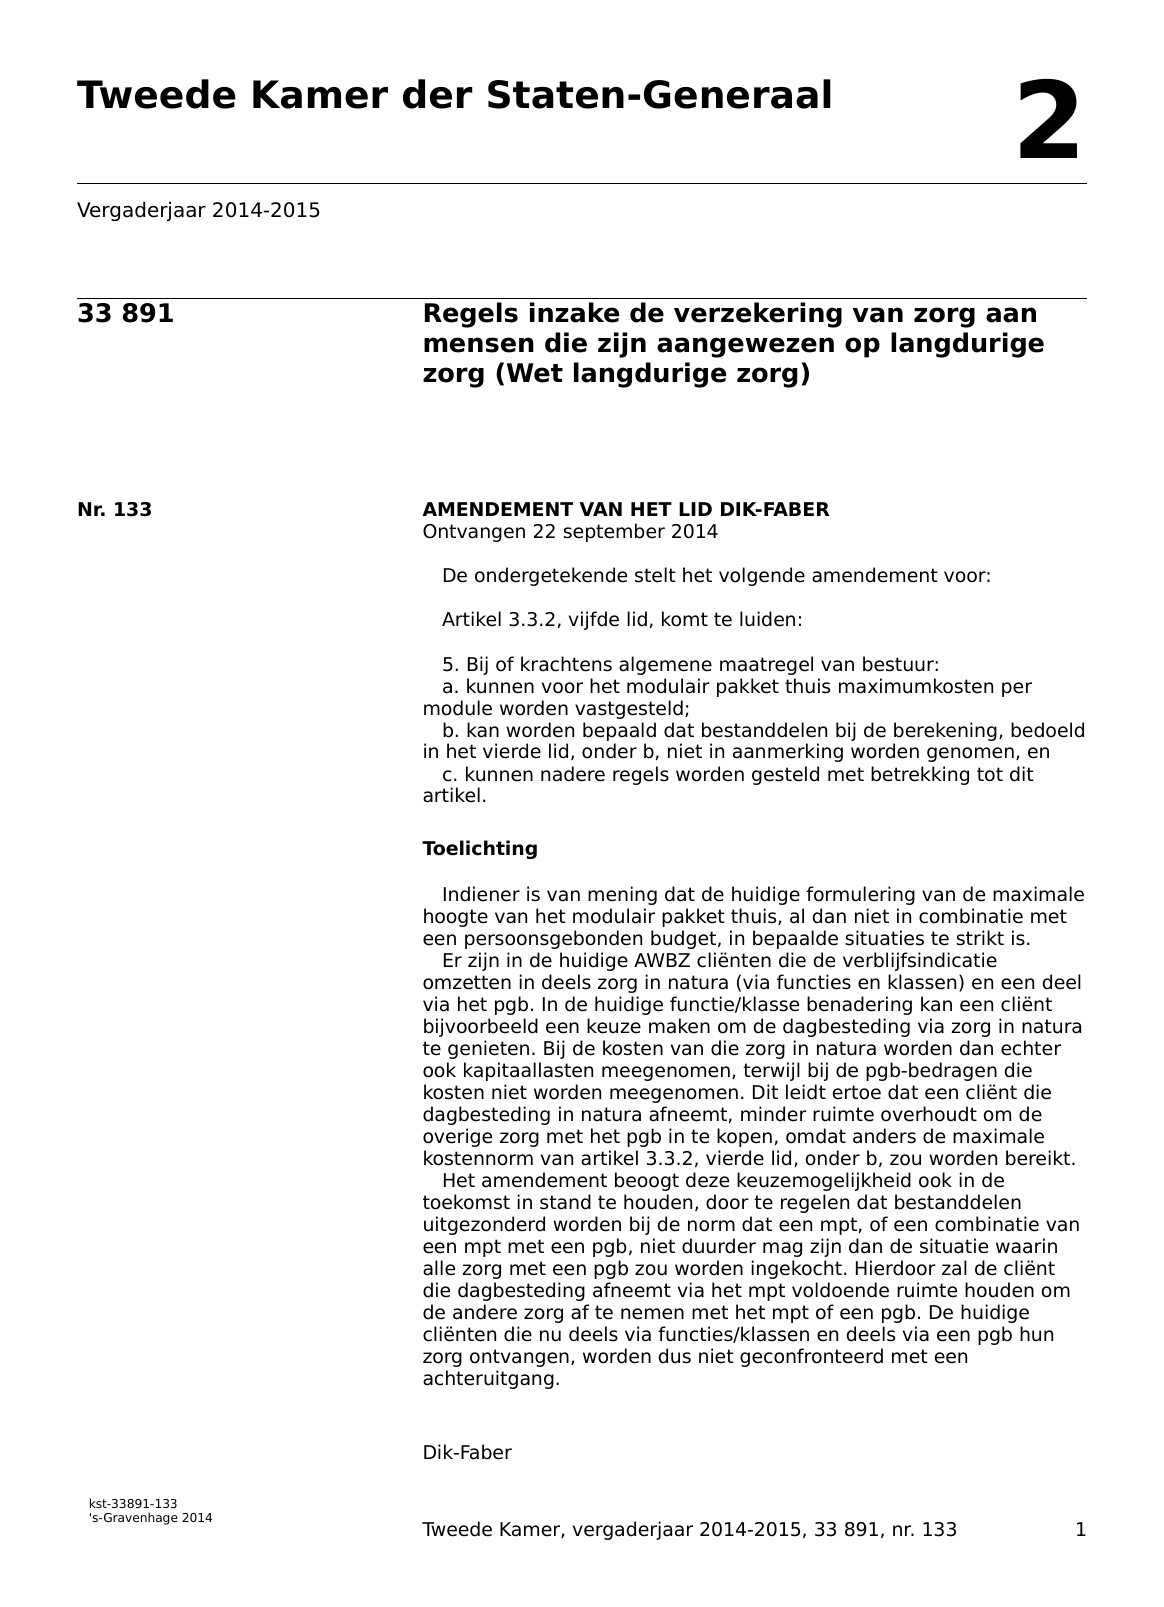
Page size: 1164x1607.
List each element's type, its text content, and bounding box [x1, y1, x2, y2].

table_header Tweede Kamer der Staten-Generaal [77, 59, 886, 183]
text De ondergetekende stelt het volgende amendement voor: [422, 565, 1087, 587]
text c. kunnen nadere regels worden gesteld met betrekking tot dit artikel. [422, 763, 1087, 807]
text a. kunnen voor het modulair pakket thuis maximumkosten per module worden vastgesteld; [422, 676, 1087, 719]
text Dik-Faber [422, 1420, 1087, 1464]
table_header 2 [886, 59, 1087, 183]
text 's-Gravenhage 2014 [88, 1511, 323, 1525]
subtitle 33 891 Regels inzake de verzekering van zorg aan mensen die zijn aangewezen op langdurige zorg (Wet langdurige zorg) [77, 299, 1087, 388]
text Ontvangen 22 september 2014 [422, 521, 1087, 543]
table_cell Vergaderjaar 2014-2015 [77, 184, 1087, 298]
text kst-33891-133 [88, 1497, 323, 1511]
text Het amendement beoogt deze keuzemogelijkheid ook in de toekomst in stand te houden, door te regelen dat bestanddelen uitgezonderd worden bij de norm dat een mpt, of een combinatie van een mpt met een pgb, niet duurder mag zijn dan de situatie waarin alle zorg met een pgb zou worden ingekocht. Hierdoor zal de cliënt die dagbesteding afneemt via het mpt voldoende ruimte houden om de andere zorg af te nemen met het mpt of een pgb. De huidige cliënten die nu deels via functies/klassen en deels via een pgb hun zorg ontvangen, worden dus niet geconfronteerd met een achteruitgang. [422, 1170, 1087, 1390]
text 5. Bij of krachtens algemene maatregel van bestuur: [422, 653, 1087, 676]
subtitle Toelichting [422, 837, 1087, 859]
text Artikel 3.3.2, vijfde lid, komt te luiden: [422, 609, 1087, 631]
subtitle Nr. 133 AMENDEMENT VAN HET LID DIK-FABER [77, 499, 1087, 521]
text Indiener is van mening dat de huidige formulering van de maximale hoogte van het modulair pakket thuis, al dan niet in combinatie met een persoonsgebonden budget, in bepaalde situaties te strikt is. [422, 884, 1087, 950]
text b. kan worden bepaald dat bestanddelen bij de berekening, bedoeld in het vierde lid, onder b, niet in aanmerking worden genomen, en [422, 719, 1087, 763]
text Er zijn in de huidige AWBZ cliënten die de verblijfsindicatie omzetten in deels zorg in natura (via functies en klassen) en een deel via het pgb. In de huidige functie/klasse benadering kan een cliënt bijvoorbeeld een keuze maken om de dagbesteding via zorg in natura te genieten. Bij de kosten van die zorg in natura worden dan echter ook kapitaallasten meegenomen, terwijl bij de pgb-bedragen die kosten niet worden meegenomen. Dit leidt ertoe dat een cliënt die dagbesteding in natura afneemt, minder ruimte overhoudt om de overige zorg met het pgb in te kopen, omdat anders de maximale kostennorm van artikel 3.3.2, vierde lid, onder b, zou worden bereikt. [422, 950, 1087, 1170]
